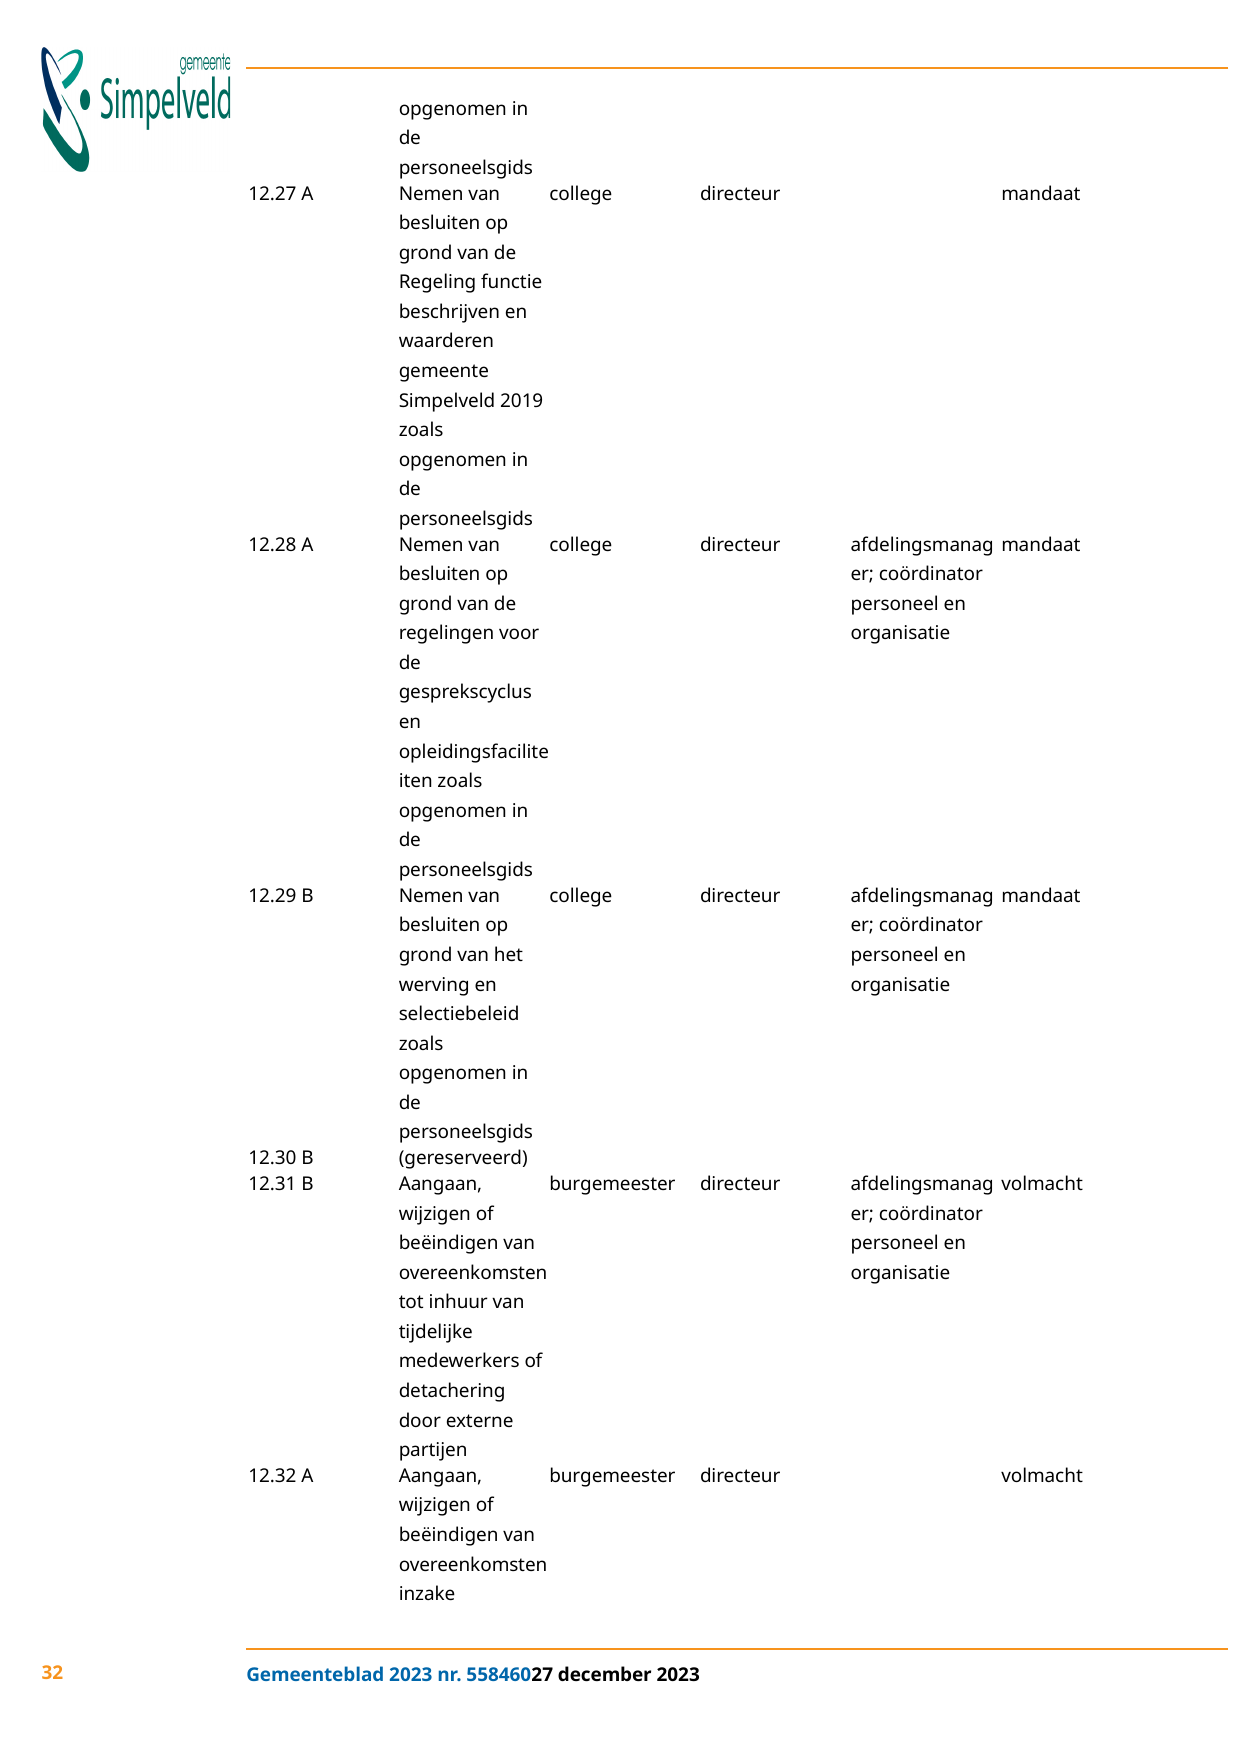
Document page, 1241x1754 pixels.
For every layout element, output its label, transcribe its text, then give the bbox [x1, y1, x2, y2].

table_cell directeur [700, 1170, 850, 1462]
table_cell directeur [700, 180, 850, 531]
table_cell Aangaan, wijzigen of beëindigen van overeenkomsten inzake [399, 1462, 549, 1606]
table_cell afdelingsmanager; coördinator personeel en organisatie [850, 1170, 1001, 1462]
table_cell 12.31 B [248, 1170, 398, 1462]
table_cell [850, 1144, 1001, 1170]
table_cell college [549, 531, 700, 882]
table_cell volmacht [1001, 1462, 1152, 1606]
table_cell 12.30 B [248, 1144, 398, 1170]
table_cell mandaat [1001, 531, 1152, 882]
table_cell afdelingsmanager; coördinator personeel en organisatie [850, 531, 1001, 882]
table_cell Nemen van besluiten op grond van de regelingen voor de gesprekscyclus en opleidingsfaciliteiten zoals opgenomen in de personeelsgids [399, 531, 549, 882]
table_cell Nemen van besluiten op grond van de Regeling functie beschrijven en waarderen gemeente Simpelveld 2019 zoals opgenomen in de personeelsgids [399, 180, 549, 531]
table_cell [549, 1144, 700, 1170]
table_cell [700, 1144, 850, 1170]
table_cell [248, 95, 398, 180]
table_cell 12.29 B [248, 882, 398, 1144]
table_cell college [549, 882, 700, 1144]
table_cell Aangaan, wijzigen of beëindigen van overeenkomsten tot inhuur van tijdelijke medewerkers of detachering door externe partijen [399, 1170, 549, 1462]
table_cell burgemeester [549, 1170, 700, 1462]
table_cell opgenomen in de personeelsgids [399, 95, 549, 180]
table_cell mandaat [1001, 882, 1152, 1144]
table_cell burgemeester [549, 1462, 700, 1606]
table_cell (gereserveerd) [399, 1144, 549, 1170]
table_cell [850, 95, 1001, 180]
table_cell college [549, 180, 700, 531]
table_cell directeur [700, 882, 850, 1144]
table_cell Nemen van besluiten op grond van het werving en selectiebeleid zoals opgenomen in de personeelsgids [399, 882, 549, 1144]
table_cell 12.28 A [248, 531, 398, 882]
table_cell volmacht [1001, 1170, 1152, 1462]
table_cell [549, 95, 700, 180]
table_cell [700, 95, 850, 180]
table_cell directeur [700, 1462, 850, 1606]
table_cell directeur [700, 531, 850, 882]
table_cell mandaat [1001, 180, 1152, 531]
table_cell afdelingsmanager; coördinator personeel en organisatie [850, 882, 1001, 1144]
table_cell [850, 180, 1001, 531]
table_cell 12.27 A [248, 180, 398, 531]
table_cell 12.32 A [248, 1462, 398, 1606]
picture [41, 47, 231, 172]
table_cell [1001, 1144, 1152, 1170]
table_cell [1001, 95, 1152, 180]
table_cell [850, 1462, 1001, 1606]
